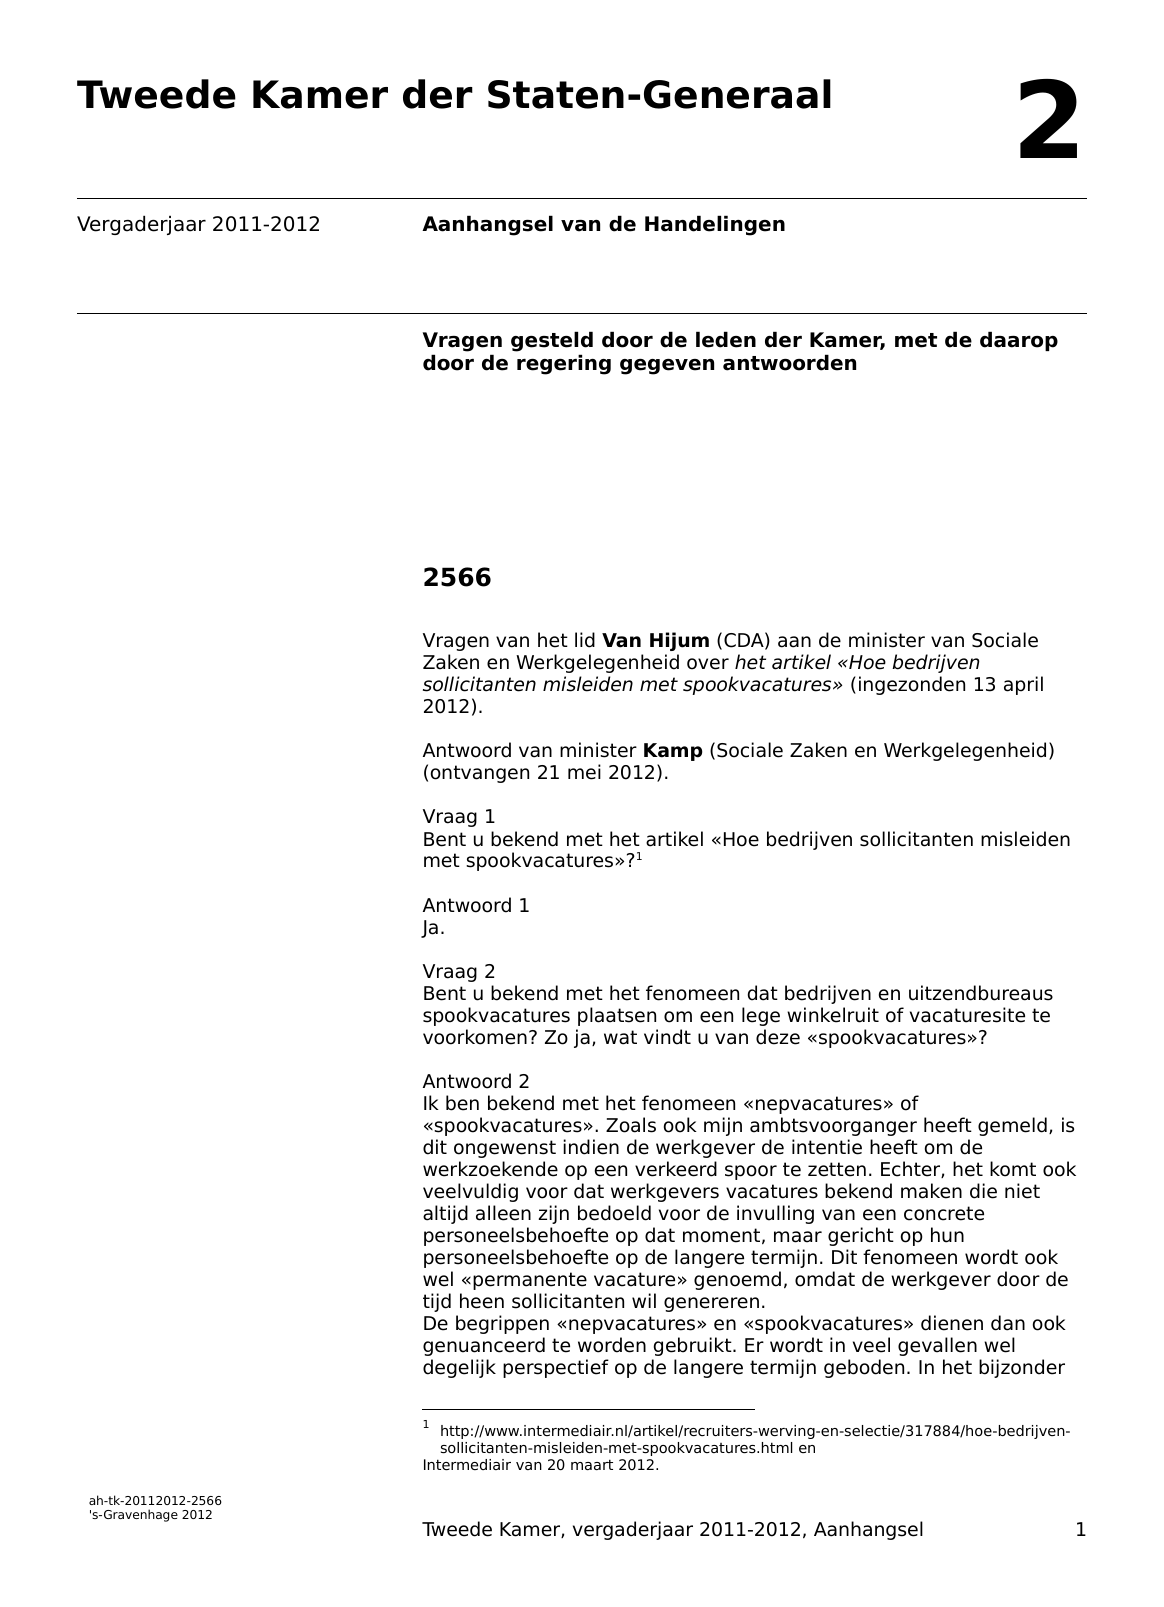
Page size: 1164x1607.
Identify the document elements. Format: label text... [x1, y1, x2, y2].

text Vragen van het lid Van Hijum (CDA) aan de minister van Sociale Zaken en Werkgelegenheid over het artikel «Hoe bedrijven sollicitanten misleiden met spookvacatures» (ingezonden 13 april 2012). [422, 630, 1087, 718]
text 2566 [422, 563, 1087, 592]
text Bent u bekend met het fenomeen dat bedrijven en uitzendbureaus spookvacatures plaatsen om een lege winkelruit of vacaturesite te voorkomen? Zo ja, wat vindt u van deze «spookvacatures»? [422, 983, 1087, 1049]
table_cell Vergaderjaar 2011-2012 [77, 199, 422, 313]
text http://www.intermediair.nl/artikel/recruiters-werving-en-selectie/317884/hoe-bedrijven-sollicitanten-misleiden-met-spookvacatures.html en [422, 1418, 1087, 1457]
table_cell [77, 314, 422, 375]
text Intermediair van 20 maart 2012. [422, 1457, 1087, 1474]
table_header 2 [886, 59, 1087, 198]
text De begrippen «nepvacatures» en «spookvacatures» dienen dan ook genuanceerd te worden gebruikt. Er wordt in veel gevallen wel degelijk perspectief op de langere termijn geboden. In het bijzonder [422, 1313, 1087, 1378]
text ah-tk-20112012-2566 [88, 1494, 323, 1508]
text Ik ben bekend met het fenomeen «nepvacatures» of «spookvacatures». Zoals ook mijn ambtsvoorganger heeft gemeld, is dit ongewenst indien de werkgever de intentie heeft om de werkzoekende op een verkeerd spoor te zetten. Echter, het komt ook veelvuldig voor dat werkgevers vacatures bekend maken die niet altijd alleen zijn bedoeld voor de invulling van een concrete personeelsbehoefte op dat moment, maar gericht op hun personeelsbehoefte op de langere termijn. Dit fenomeen wordt ook wel «permanente vacature» genoemd, omdat de werkgever door de tijd heen sollicitanten wil genereren. [422, 1093, 1087, 1313]
text Antwoord 2 [422, 1071, 1087, 1093]
text Vraag 2 [422, 961, 1087, 983]
table_header Tweede Kamer der Staten-Generaal [77, 59, 886, 198]
text Ja. [422, 917, 1087, 938]
table_cell Vragen gesteld door de leden der Kamer, met de daarop door de regering gegeven antwoorden [422, 314, 1087, 375]
table_cell Aanhangsel van de Handelingen [422, 199, 1087, 313]
text 's-Gravenhage 2012 [88, 1508, 323, 1522]
text Antwoord van minister Kamp (Sociale Zaken en Werkgelegenheid) (ontvangen 21 mei 2012). [422, 740, 1087, 784]
text Antwoord 1 [422, 894, 1087, 917]
text Bent u bekend met het artikel «Hoe bedrijven sollicitanten misleiden met spookvacatures»? [422, 828, 1087, 872]
text Vraag 1 [422, 806, 1087, 828]
